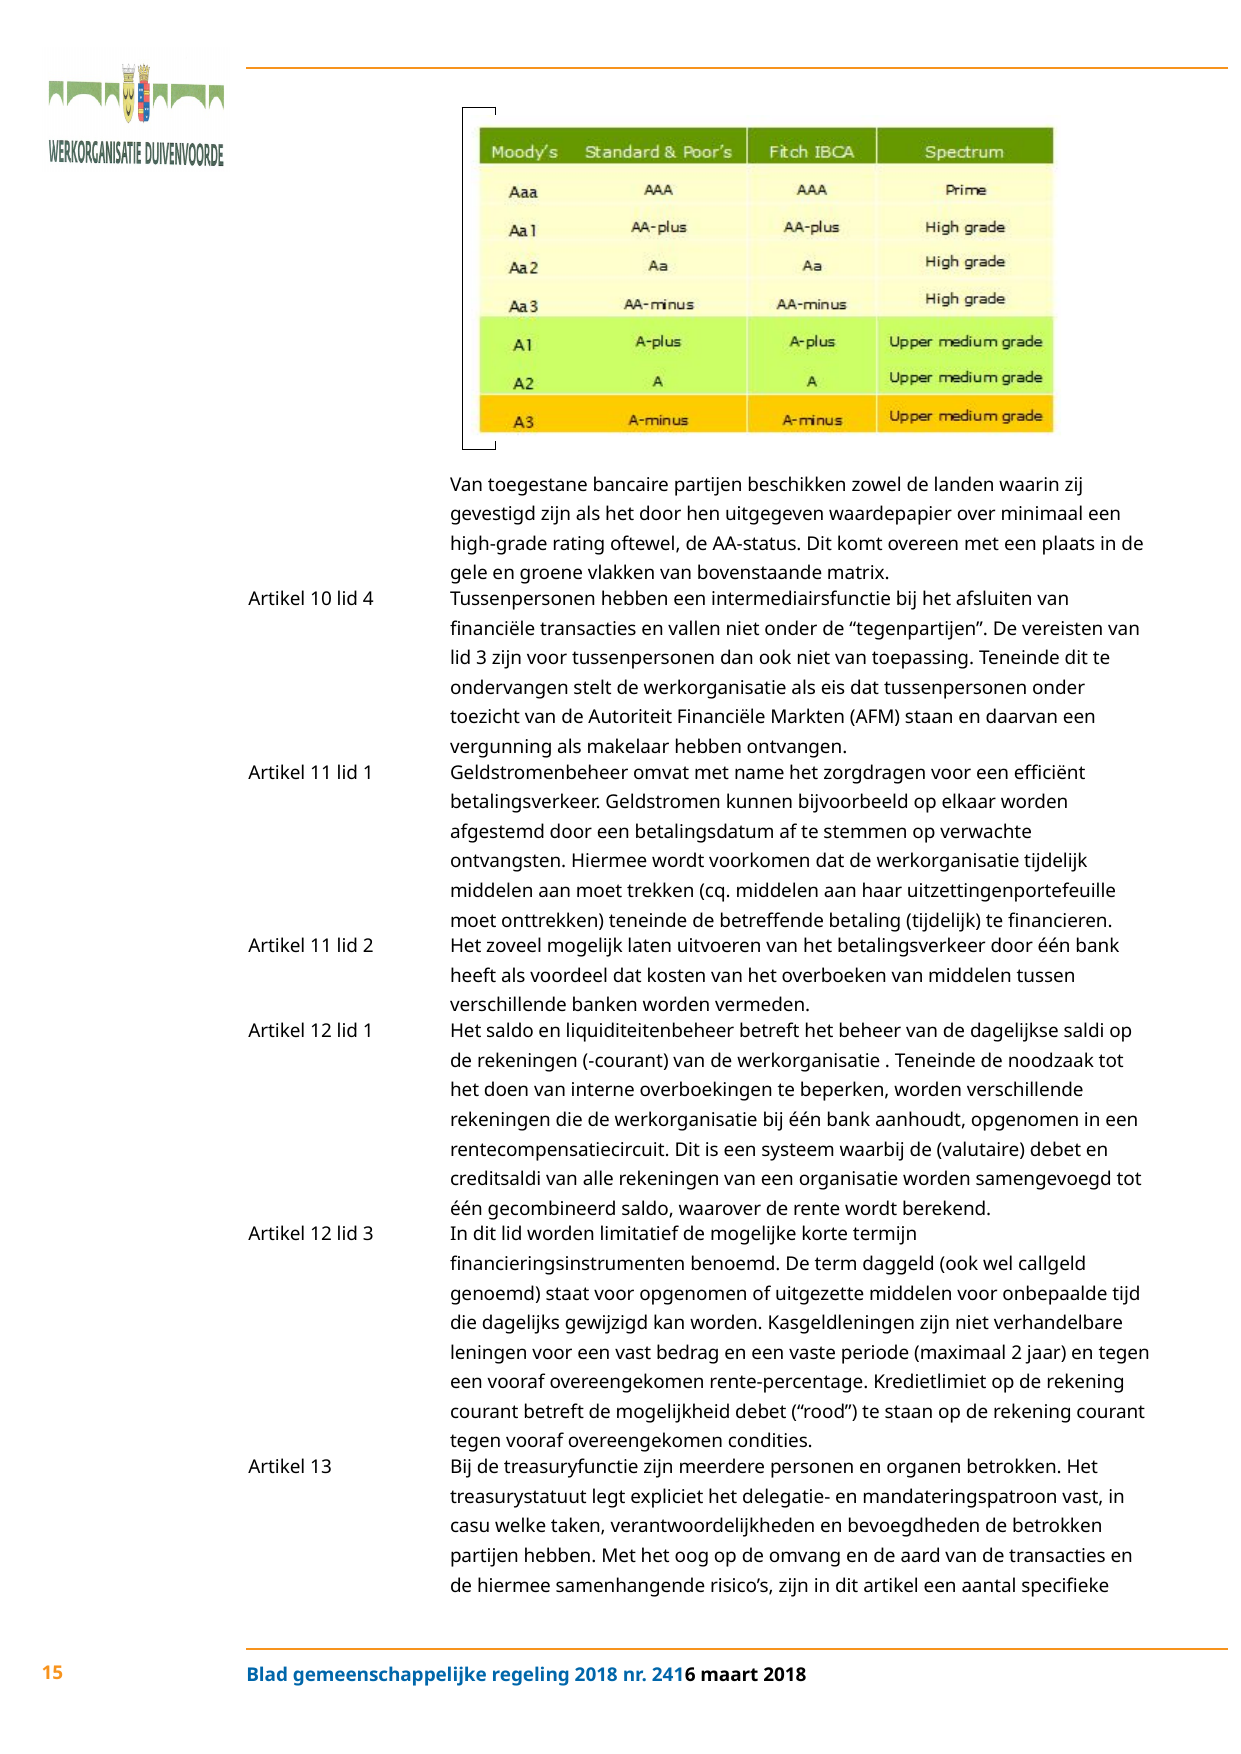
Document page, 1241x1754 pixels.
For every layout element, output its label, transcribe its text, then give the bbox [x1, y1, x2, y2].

table_cell Artikel 12 lid 1 [248, 1018, 450, 1221]
table_cell Het zoveel mogelijk laten uitvoeren van het betalingsverkeer door één bank heeft als voordeel dat kosten van het overboeken van middelen tussen verschillende banken worden vermeden. [450, 933, 1152, 1017]
table_cell Artikel 13 [248, 1454, 450, 1597]
table_cell [248, 95, 450, 585]
table_cell Het saldo en liquiditeitenbeheer betreft het beheer van de dagelijkse saldi op de rekeningen (-courant) van de werkorganisatie . Teneinde de noodzaak tot het doen van interne overboekingen te beperken, worden verschillende rekeningen die de werkorganisatie bij één bank aanhoudt, opgenomen in een rentecompensatiecircuit. Dit is een systeem waarbij de (valutaire) debet en creditsaldi van alle rekeningen van een organisatie worden samengevoegd tot één gecombineerd saldo, waarover de rente wordt berekend. [450, 1018, 1152, 1221]
table_cell In dit lid worden limitatief de mogelijke korte termijn financieringsinstrumenten benoemd. De term daggeld (ook wel callgeld genoemd) staat voor opgenomen of uitgezette middelen voor onbepaalde tijd die dagelijks gewijzigd kan worden. Kasgeldleningen zijn niet verhandelbare leningen voor een vast bedrag en een vaste periode (maximaal 2 jaar) en tegen een vooraf overeengekomen rente-percentage. Kredietlimiet op de rekening courant betreft de mogelijkheid debet (“rood”) te staan op de rekening courant tegen vooraf overeengekomen condities. [450, 1221, 1152, 1453]
table_cell Van toegestane bancaire partijen beschikken zowel de landen waarin zij gevestigd zijn als het door hen uitgegeven waardepapier over minimaal een high-grade rating oftewel, de AA-status. Dit komt overeen met een plaats in de gele en groene vlakken van bovenstaande matrix. [450, 95, 1152, 585]
table_cell Artikel 12 lid 3 [248, 1221, 450, 1453]
picture [470, 115, 1062, 441]
table_cell Artikel 10 lid 4 [248, 585, 450, 759]
table_cell Bij de treasuryfunctie zijn meerdere personen en organen betrokken. Het treasurystatuut legt expliciet het delegatie- en mandateringspatroon vast, in casu welke taken, verantwoordelijkheden en bevoegdheden de betrokken partijen hebben. Met het oog op de omvang en de aard van de transacties en de hiermee samenhangende risico’s, zijn in dit artikel een aantal specifieke [450, 1454, 1152, 1597]
table_cell Tussenpersonen hebben een intermediairsfunctie bij het afsluiten van financiële transacties en vallen niet onder de “tegenpartijen”. De vereisten van lid 3 zijn voor tussenpersonen dan ook niet van toepassing. Teneinde dit te ondervangen stelt de werkorganisatie als eis dat tussenpersonen onder toezicht van de Autoriteit Financiële Markten (AFM) staan en daarvan een vergunning als makelaar hebben ontvangen. [450, 585, 1152, 759]
table_cell Artikel 11 lid 2 [248, 933, 450, 1017]
table_cell Artikel 11 lid 1 [248, 759, 450, 932]
table_cell Geldstromenbeheer omvat met name het zorgdragen voor een efficiënt betalingsverkeer. Geldstromen kunnen bijvoorbeeld op elkaar worden afgestemd door een betalingsdatum af te stemmen op verwachte ontvangsten. Hiermee wordt voorkomen dat de werkorganisatie tijdelijk middelen aan moet trekken (cq. middelen aan haar uitzettingenportefeuille moet onttrekken) teneinde de betreffende betaling (tijdelijk) te financieren. [450, 759, 1152, 932]
picture [41, 47, 231, 172]
